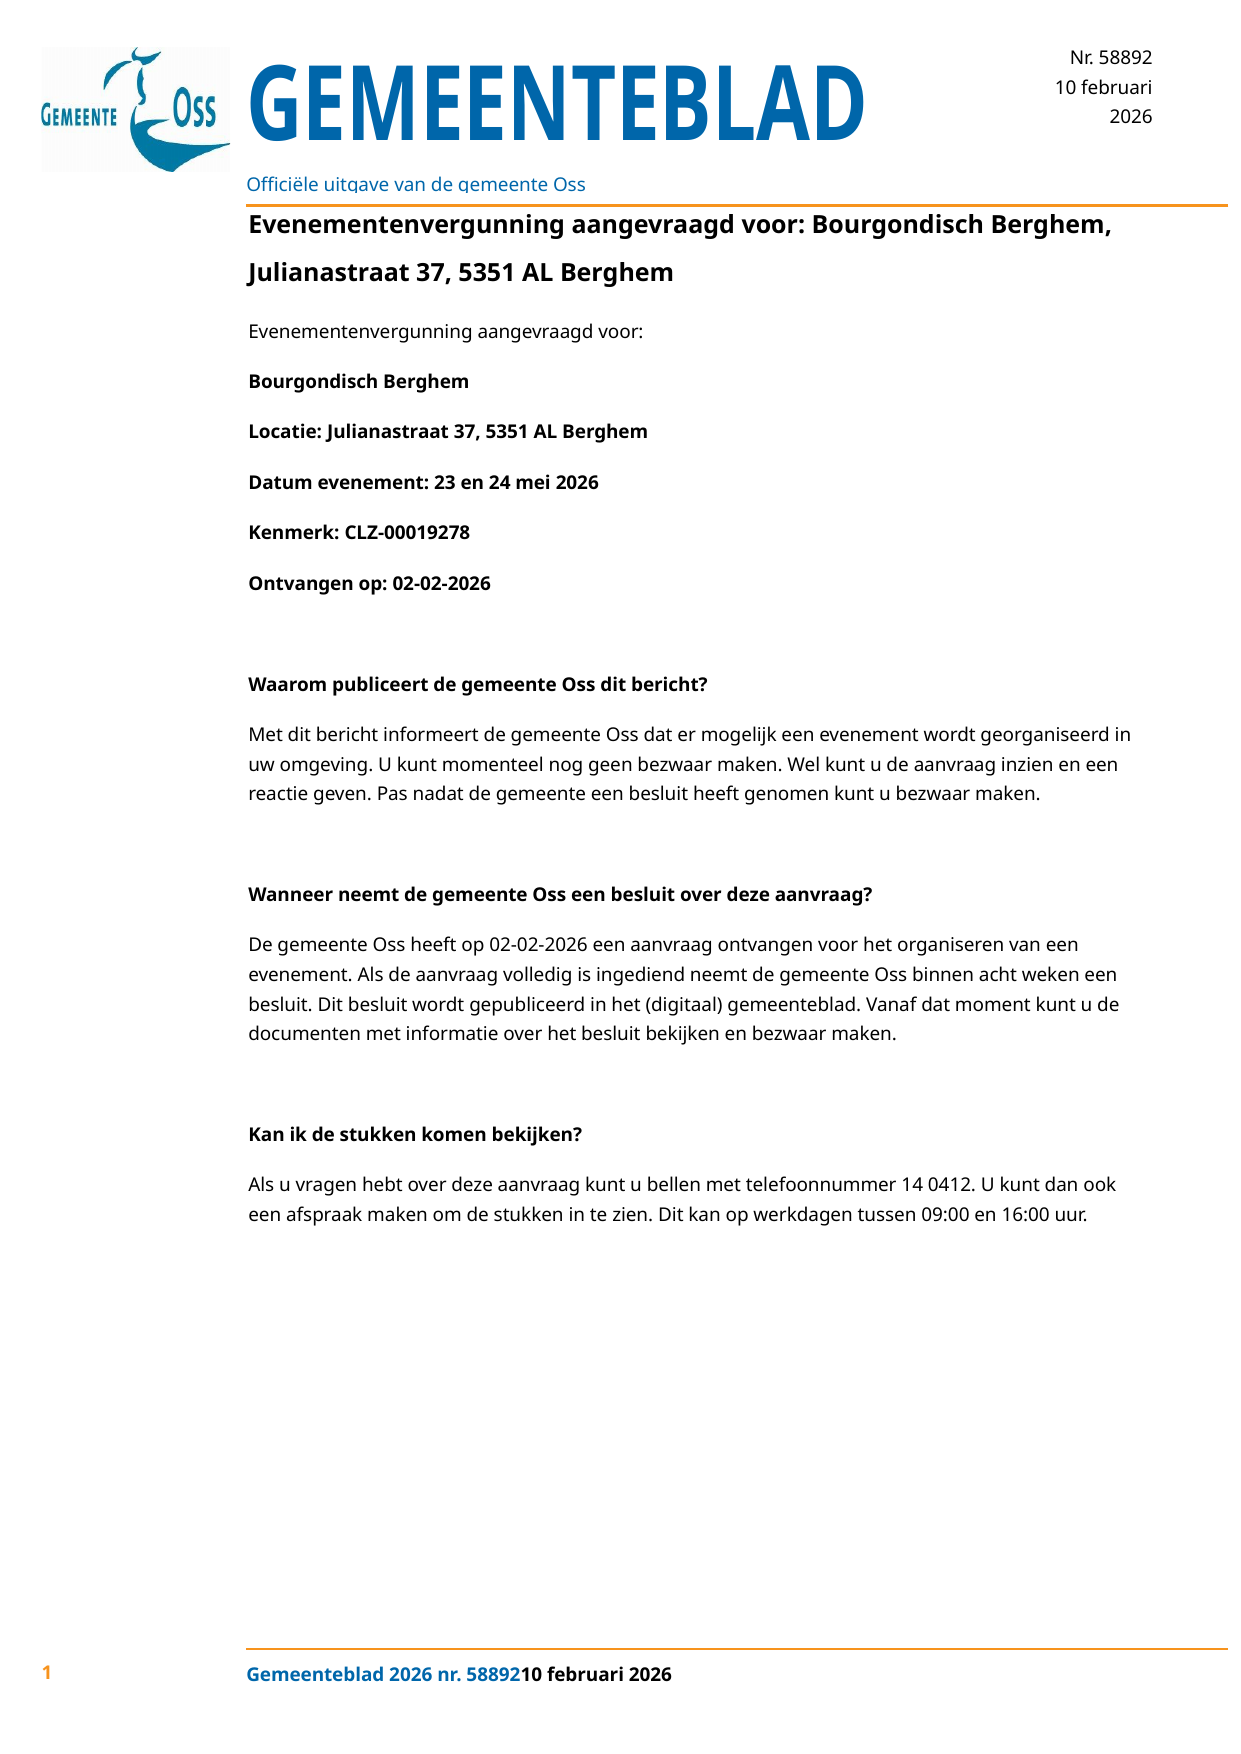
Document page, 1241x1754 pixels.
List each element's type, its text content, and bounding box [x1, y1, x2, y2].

text Kan ik de stukken komen bekijken? [248, 1121, 1152, 1147]
text Ontvangen op: 02-02-2026 [248, 570, 1152, 596]
text Als u vragen hebt over deze aanvraag kunt u bellen met telefoonnummer 14 0412. U kunt dan ook een afspraak maken om de stukken in te zien. Dit kan op werkdagen tussen 09:00 en 16:00 uur. [248, 1172, 1152, 1227]
text Datum evenement: 23 en 24 mei 2026 [248, 469, 1152, 495]
text Locatie: Julianastraat 37, 5351 AL Berghem [248, 419, 1152, 444]
text Waarom publiceert de gemeente Oss dit bericht? [248, 671, 1152, 697]
text Evenementenvergunning aangevraagd voor: [248, 318, 1152, 344]
text Wanneer neemt de gemeente Oss een besluit over deze aanvraag? [248, 881, 1152, 907]
text Bourgondisch Berghem [248, 368, 1152, 394]
picture [41, 47, 231, 172]
text Evenementenvergunning aangevraagd voor: Bourgondisch Berghem, Julianastraat 37, 5351 AL Berghem [248, 207, 1152, 288]
text Met dit bericht informeert de gemeente Oss dat er mogelijk een evenement wordt georganiseerd in uw omgeving. U kunt momenteel nog geen bezwaar maken. Wel kunt u de aanvraag inzien en een reactie geven. Pas nadat de gemeente een besluit heeft genomen kunt u bezwaar maken. [248, 721, 1152, 806]
text Kenmerk: CLZ-00019278 [248, 519, 1152, 545]
text De gemeente Oss heeft op 02-02-2026 een aanvraag ontvangen voor het organiseren van een evenement. Als de aanvraag volledig is ingediend neemt de gemeente Oss binnen acht weken een besluit. Dit besluit wordt gepubliceerd in het (digitaal) gemeenteblad. Vanaf dat moment kunt u de documenten met informatie over het besluit bekijken en bezwaar maken. [248, 932, 1152, 1046]
